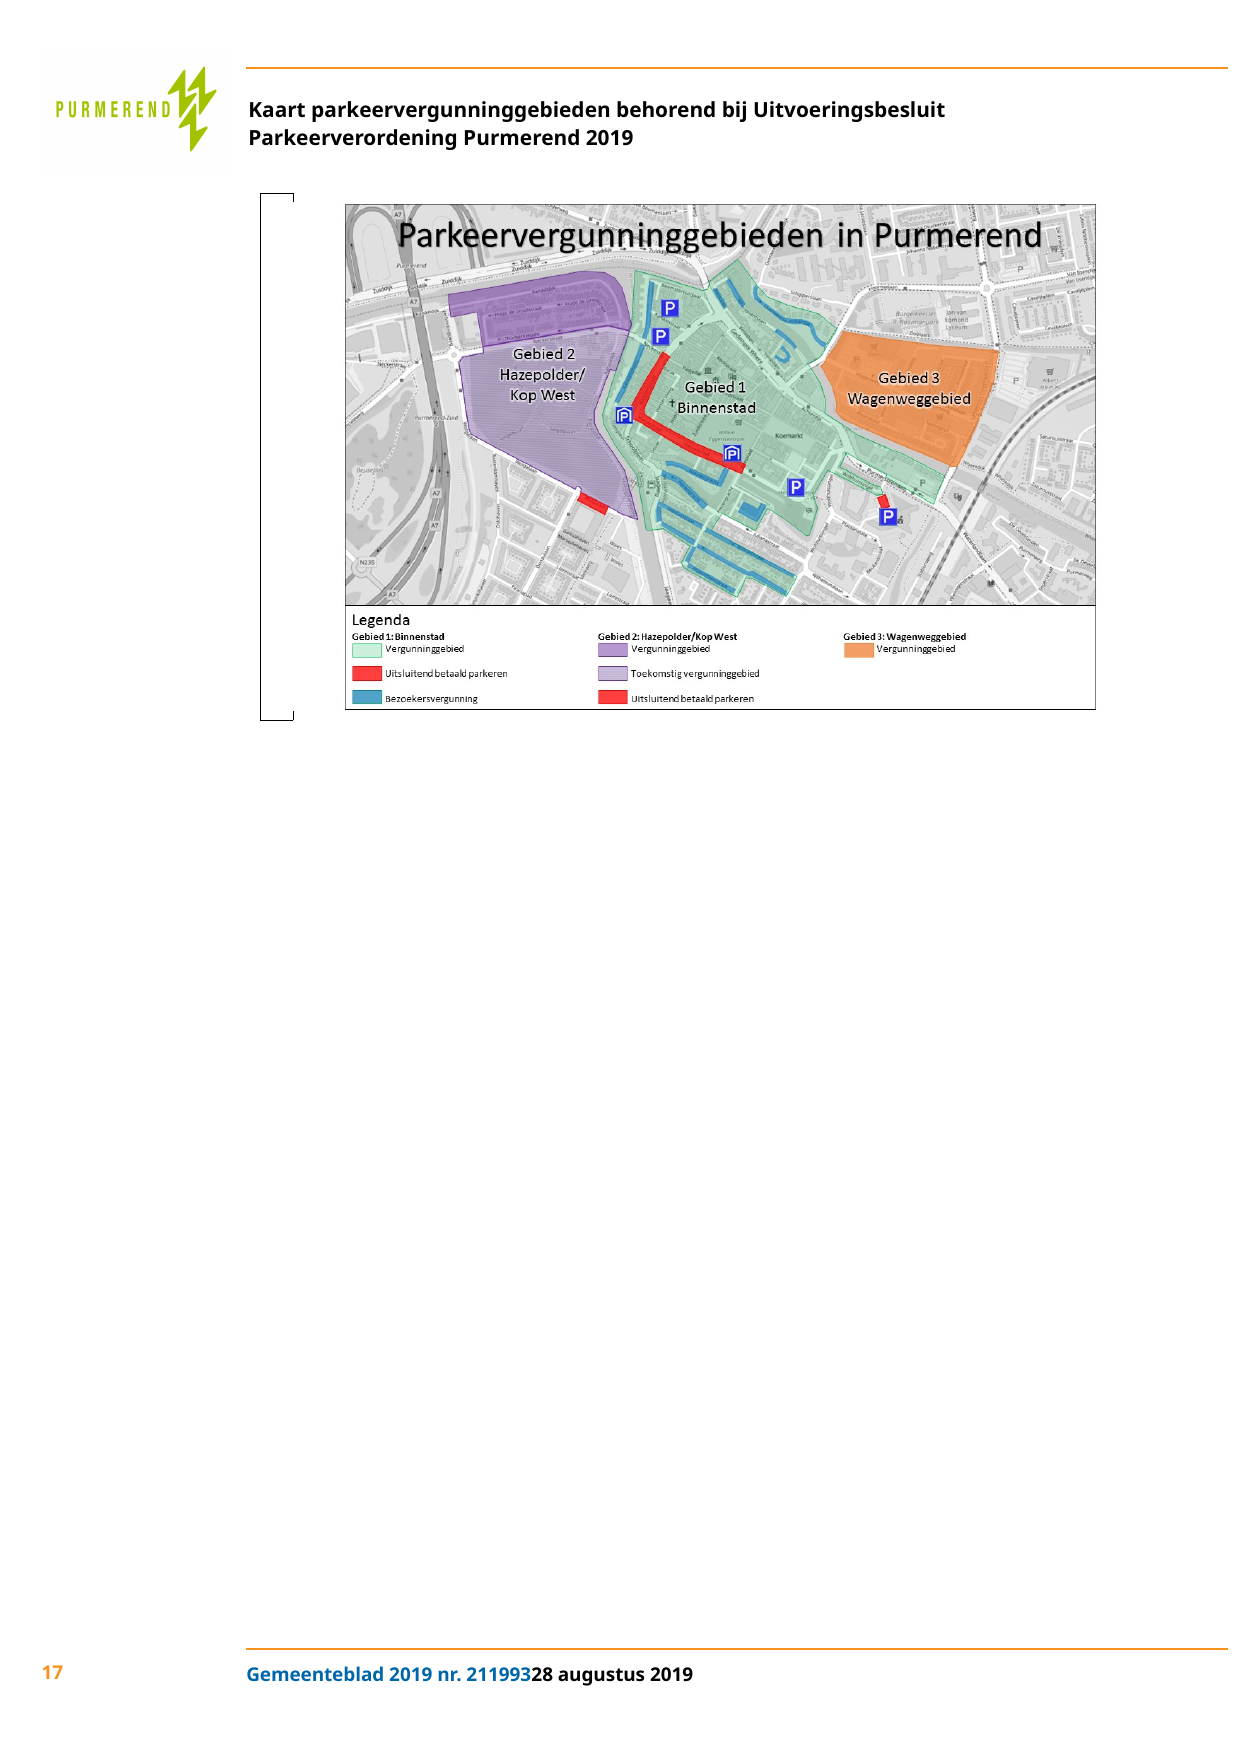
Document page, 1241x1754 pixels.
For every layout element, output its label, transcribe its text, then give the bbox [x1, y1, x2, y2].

text Kaart parkeervergunninggebieden behorend bij Uitvoeringsbesluit Parkeerverordening Purmerend 2019 [248, 95, 1152, 152]
picture [41, 47, 231, 172]
picture [268, 202, 1173, 711]
